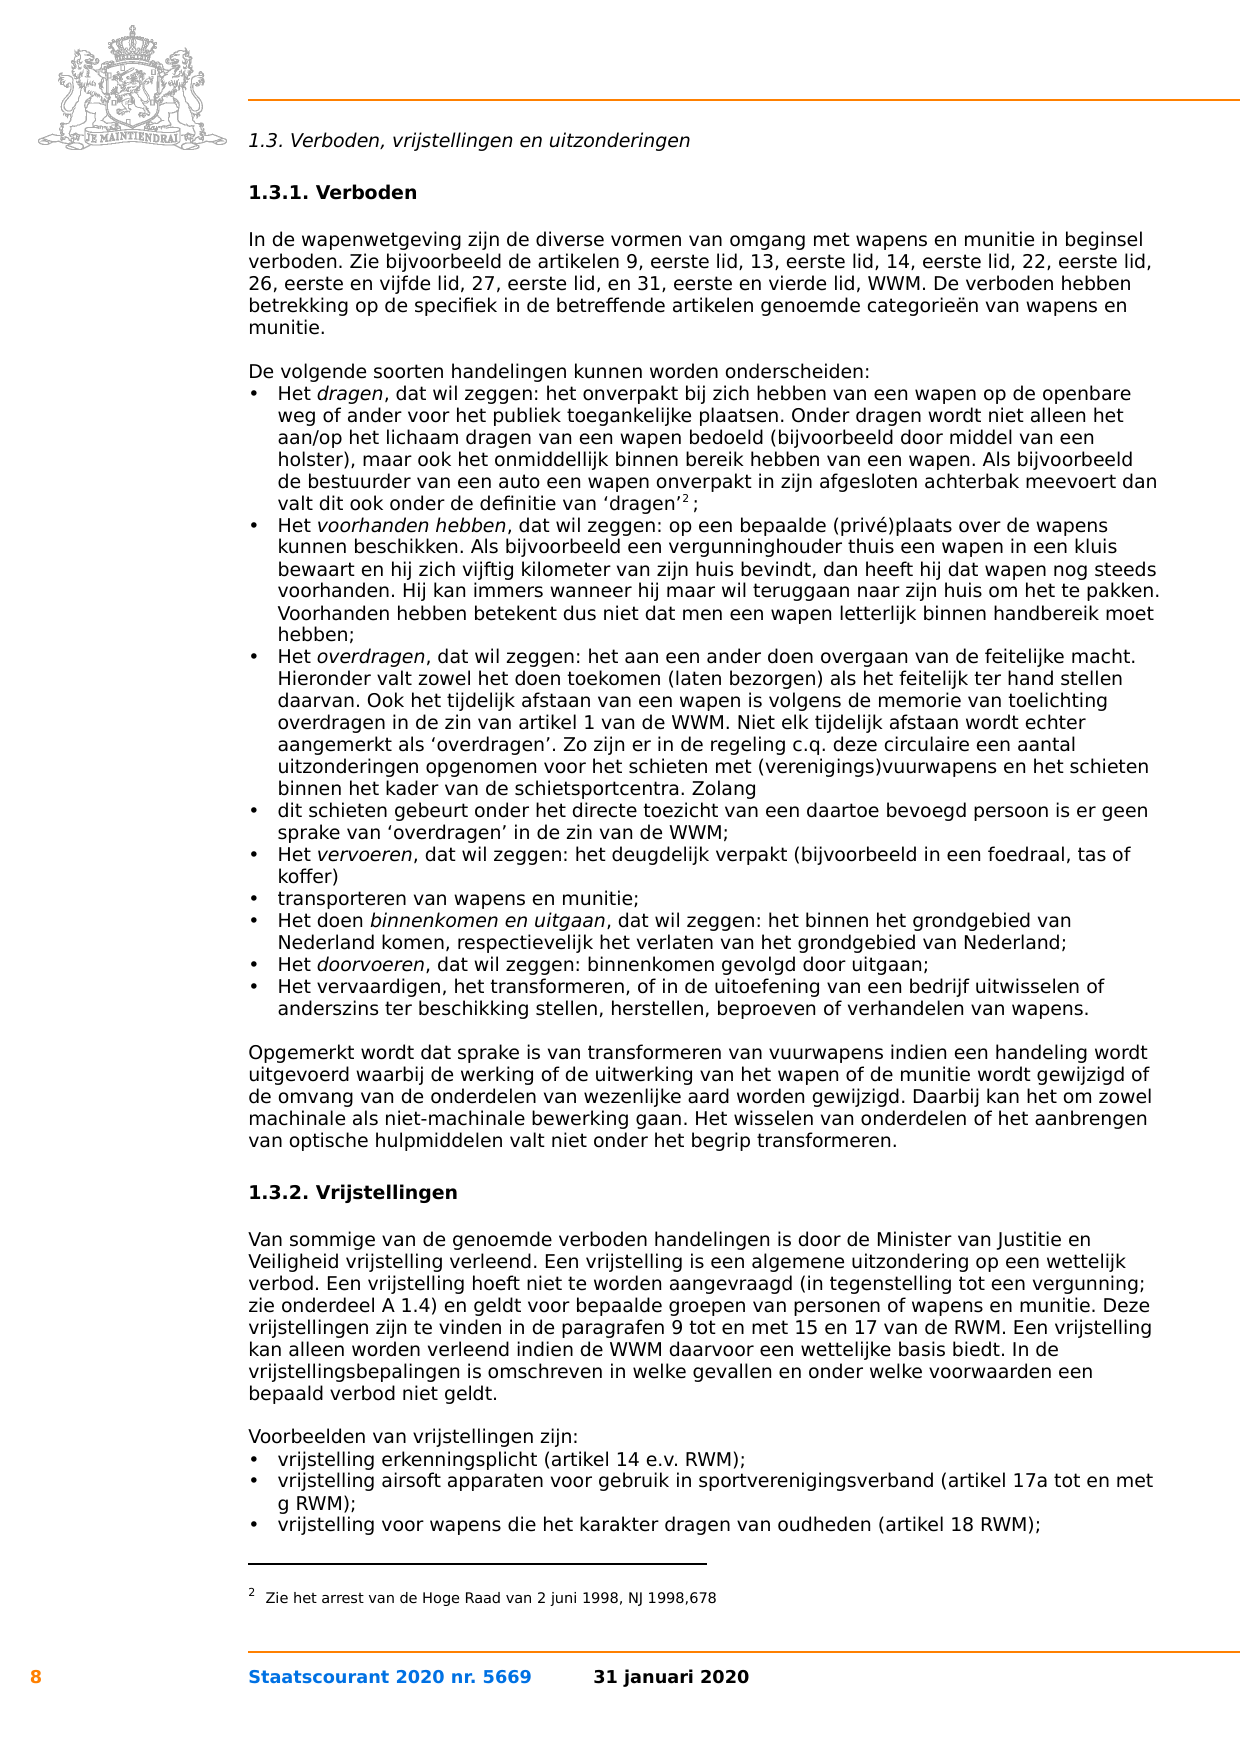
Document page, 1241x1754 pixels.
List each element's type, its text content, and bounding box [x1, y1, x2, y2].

text • Het doorvoeren, dat wil zeggen: binnenkomen gevolgd door uitgaan; [248, 954, 1163, 976]
text • Het vervaardigen, het transformeren, of in de uitoefening van een bedrijf uitwisselen of anderszins ter beschikking stellen, herstellen, beproeven of verhandelen van wapens. [248, 976, 1163, 1020]
text • transporteren van wapens en munitie; [248, 888, 1163, 910]
text In de wapenwetgeving zijn de diverse vormen van omgang met wapens en munitie in beginsel verboden. Zie bijvoorbeeld de artikelen 9, eerste lid, 13, eerste lid, 14, eerste lid, 22, eerste lid, 26, eerste en vijfde lid, 27, eerste lid, en 31, eerste en vierde lid, WWM. De verboden hebben betrekking op de specifiek in de betreffende artikelen genoemde categorieën van wapens en munitie. [248, 229, 1163, 339]
text • vrijstelling airsoft apparaten voor gebruik in sportverenigingsverband (artikel 17a tot en met g RWM); [248, 1470, 1163, 1514]
text Zie het arrest van de Hoge Raad van 2 juni 1998, NJ 1998,678 [248, 1586, 1163, 1608]
text De volgende soorten handelingen kunnen worden onderscheiden: [248, 361, 1163, 383]
text Van sommige van de genoemde verboden handelingen is door de Minister van Justitie en Veiligheid vrijstelling verleend. Een vrijstelling is een algemene uitzondering op een wettelijk verbod. Een vrijstelling hoeft niet te worden aangevraagd (in tegenstelling tot een vergunning; zie onderdeel A 1.4) en geldt voor bepaalde groepen van personen of wapens en munitie. Deze vrijstellingen zijn te vinden in de paragrafen 9 tot en met 15 en 17 van de RWM. Een vrijstelling kan alleen worden verleend indien de WWM daarvoor een wettelijke basis biedt. In de vrijstellingsbepalingen is omschreven in welke gevallen en onder welke voorwaarden een bepaald verbod niet geldt. [248, 1229, 1163, 1404]
subtitle 1.3.2. Vrijstellingen [248, 1182, 1163, 1204]
text • dit schieten gebeurt onder het directe toezicht van een daartoe bevoegd persoon is er geen sprake van ‘overdragen’ in de zin van de WWM; [248, 800, 1163, 844]
text • Het overdragen, dat wil zeggen: het aan een ander doen overgaan van de feitelijke macht. Hieronder valt zowel het doen toekomen (laten bezorgen) als het feitelijk ter hand stellen daarvan. Ook het tijdelijk afstaan van een wapen is volgens de memorie van toelichting overdragen in de zin van artikel 1 van de WWM. Niet elk tijdelijk afstaan wordt echter aangemerkt als ‘overdragen’. Zo zijn er in de regeling c.q. deze circulaire een aantal uitzonderingen opgenomen voor het schieten met (verenigings)vuurwapens en het schieten binnen het kader van de schietsportcentra. Zolang [248, 646, 1163, 800]
text • Het vervoeren, dat wil zeggen: het deugdelijk verpakt (bijvoorbeeld in een foedraal, tas of koffer) [248, 844, 1163, 888]
text • Het dragen, dat wil zeggen: het onverpakt bij zich hebben van een wapen op de openbare weg of ander voor het publiek toegankelijke plaatsen. Onder dragen wordt niet alleen het aan/op het lichaam dragen van een wapen bedoeld (bijvoorbeeld door middel van een holster), maar ook het onmiddellijk binnen bereik hebben van een wapen. Als bijvoorbeeld de bestuurder van een auto een wapen onverpakt in zijn afgesloten achterbak meevoert dan valt dit ook onder de definitie van ‘dragen’; [248, 383, 1163, 514]
text • Het doen binnenkomen en uitgaan, dat wil zeggen: het binnen het grondgebied van Nederland komen, respectievelijk het verlaten van het grondgebied van Nederland; [248, 910, 1163, 954]
subtitle 1.3.1. Verboden [248, 182, 1163, 204]
text • vrijstelling voor wapens die het karakter dragen van oudheden (artikel 18 RWM); [248, 1514, 1163, 1536]
picture [38, 25, 227, 150]
text • Het voorhanden hebben, dat wil zeggen: op een bepaalde (privé)plaats over de wapens kunnen beschikken. Als bijvoorbeeld een vergunninghouder thuis een wapen in een kluis bewaart en hij zich vijftig kilometer van zijn huis bevindt, dan heeft hij dat wapen nog steeds voorhanden. Hij kan immers wanneer hij maar wil teruggaan naar zijn huis om het te pakken. Voorhanden hebben betekent dus niet dat men een wapen letterlijk binnen handbereik moet hebben; [248, 514, 1163, 646]
text Voorbeelden van vrijstellingen zijn: [248, 1426, 1163, 1448]
text • vrijstelling erkenningsplicht (artikel 14 e.v. RWM); [248, 1448, 1163, 1470]
text Opgemerkt wordt dat sprake is van transformeren van vuurwapens indien een handeling wordt uitgevoerd waarbij de werking of de uitwerking van het wapen of de munitie wordt gewijzigd of de omvang van de onderdelen van wezenlijke aard worden gewijzigd. Daarbij kan het om zowel machinale als niet-machinale bewerking gaan. Het wisselen van onderdelen of het aanbrengen van optische hulpmiddelen valt niet onder het begrip transformeren. [248, 1042, 1163, 1152]
subtitle 1.3. Verboden, vrijstellingen en uitzonderingen [248, 130, 1163, 152]
